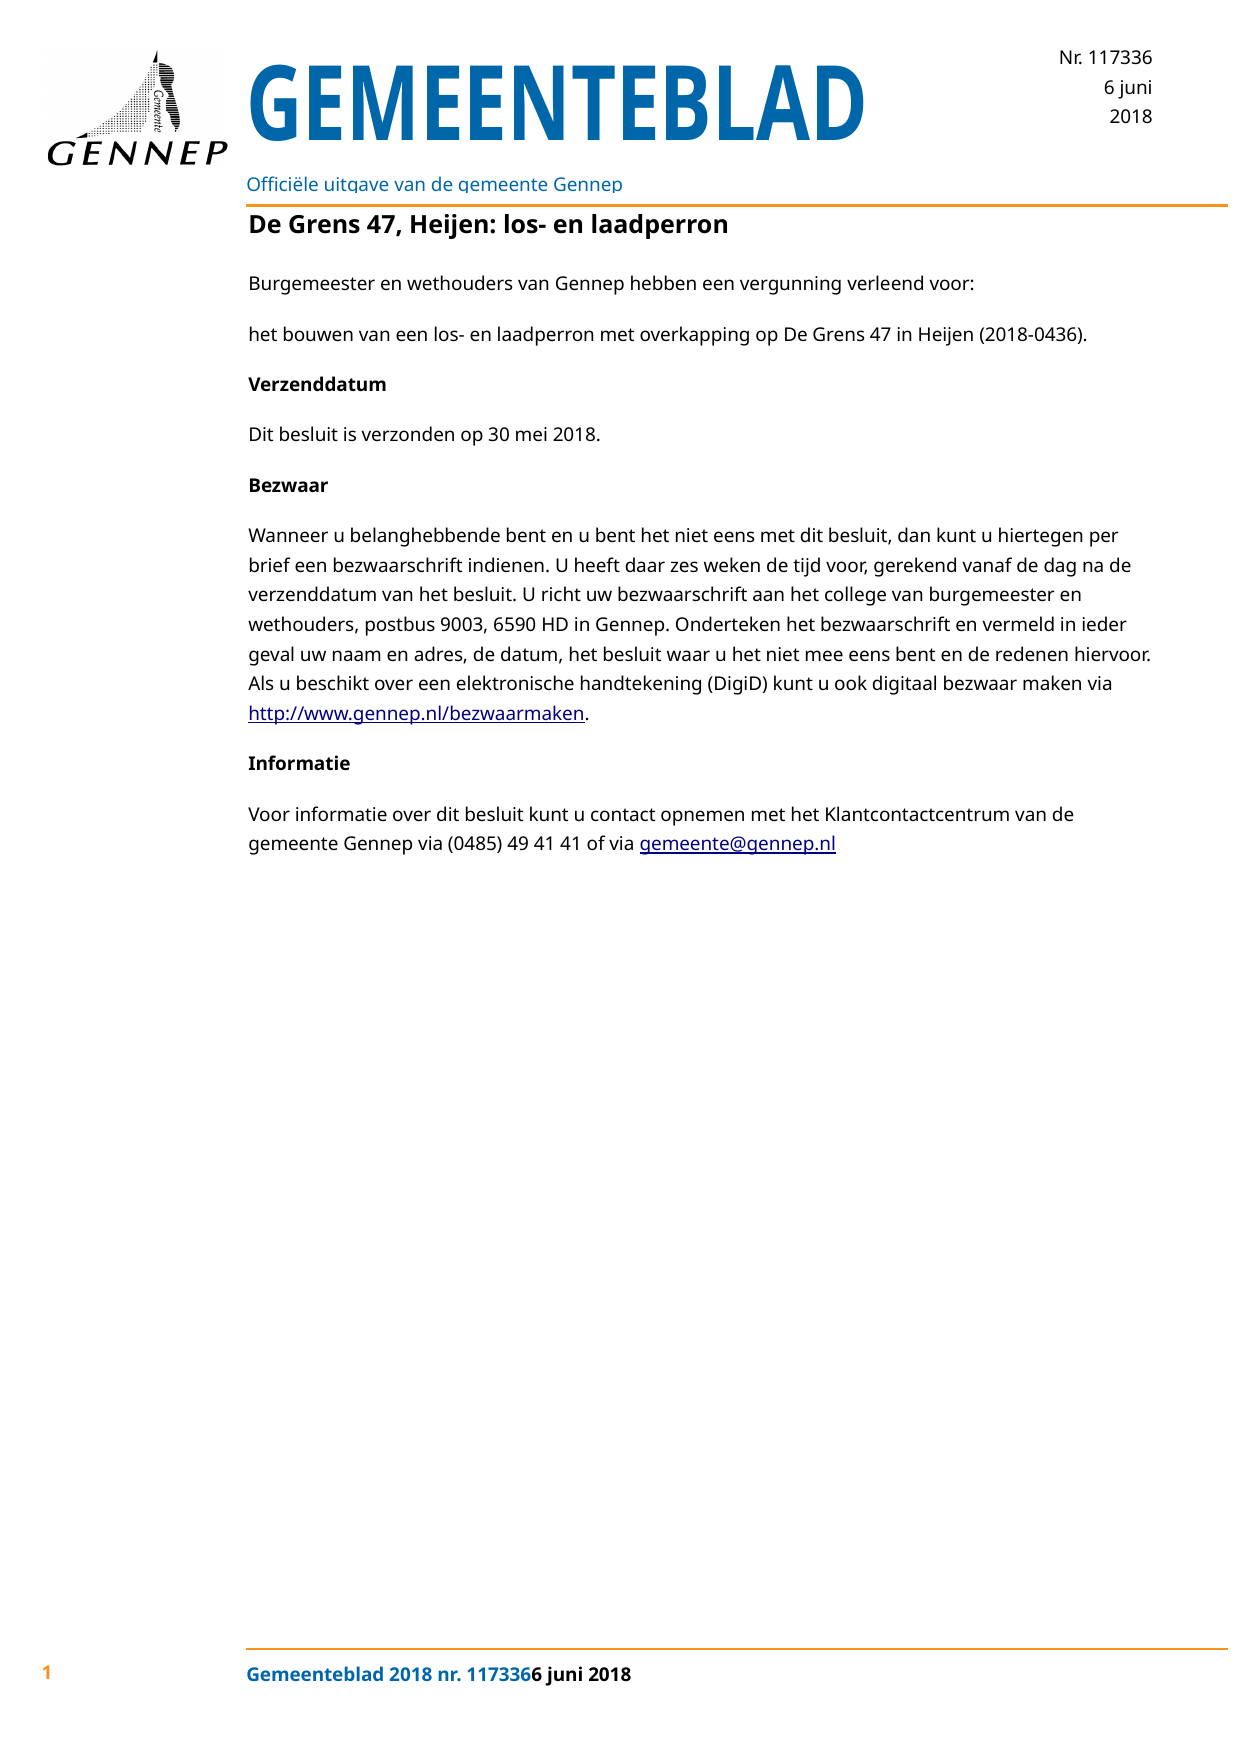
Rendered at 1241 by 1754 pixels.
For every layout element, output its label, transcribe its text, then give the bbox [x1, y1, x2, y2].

text Dit besluit is verzonden op 30 mei 2018. [248, 422, 1152, 447]
text Wanneer u belanghebbende bent en u bent het niet eens met dit besluit, dan kunt u hiertegen per brief een bezwaarschrift indienen. U heeft daar zes weken de tijd voor, gerekend vanaf de dag na de verzenddatum van het besluit. U richt uw bezwaarschrift aan het college van burgemeester en wethouders, postbus 9003, 6590 HD in Gennep. Onderteken het bezwaarschrift en vermeld in ieder geval uw naam en adres, de datum, het besluit waar u het niet mee eens bent en de redenen hiervoor. Als u beschikt over een elektronische handtekening (DigiD) kunt u ook digitaal bezwaar maken via http://www.gennep.nl/bezwaarmaken. [248, 522, 1152, 726]
text Bezwaar [248, 472, 1152, 498]
text het bouwen van een los- en laadperron met overkapping op De Grens 47 in Heijen (2018-0436). [248, 321, 1152, 346]
text Informatie [248, 750, 1152, 776]
text Verzenddatum [248, 371, 1152, 397]
text De Grens 47, Heijen: los- en laadperron [248, 207, 1152, 241]
picture [41, 47, 231, 172]
text Voor informatie over dit besluit kunt u contact opnemen met het Klantcontactcentrum van de gemeente Gennep via (0485) 49 41 41 of via gemeente@gennep.nl [248, 801, 1152, 856]
text Burgemeester en wethouders van Gennep hebben een vergunning verleend voor: [248, 270, 1152, 296]
